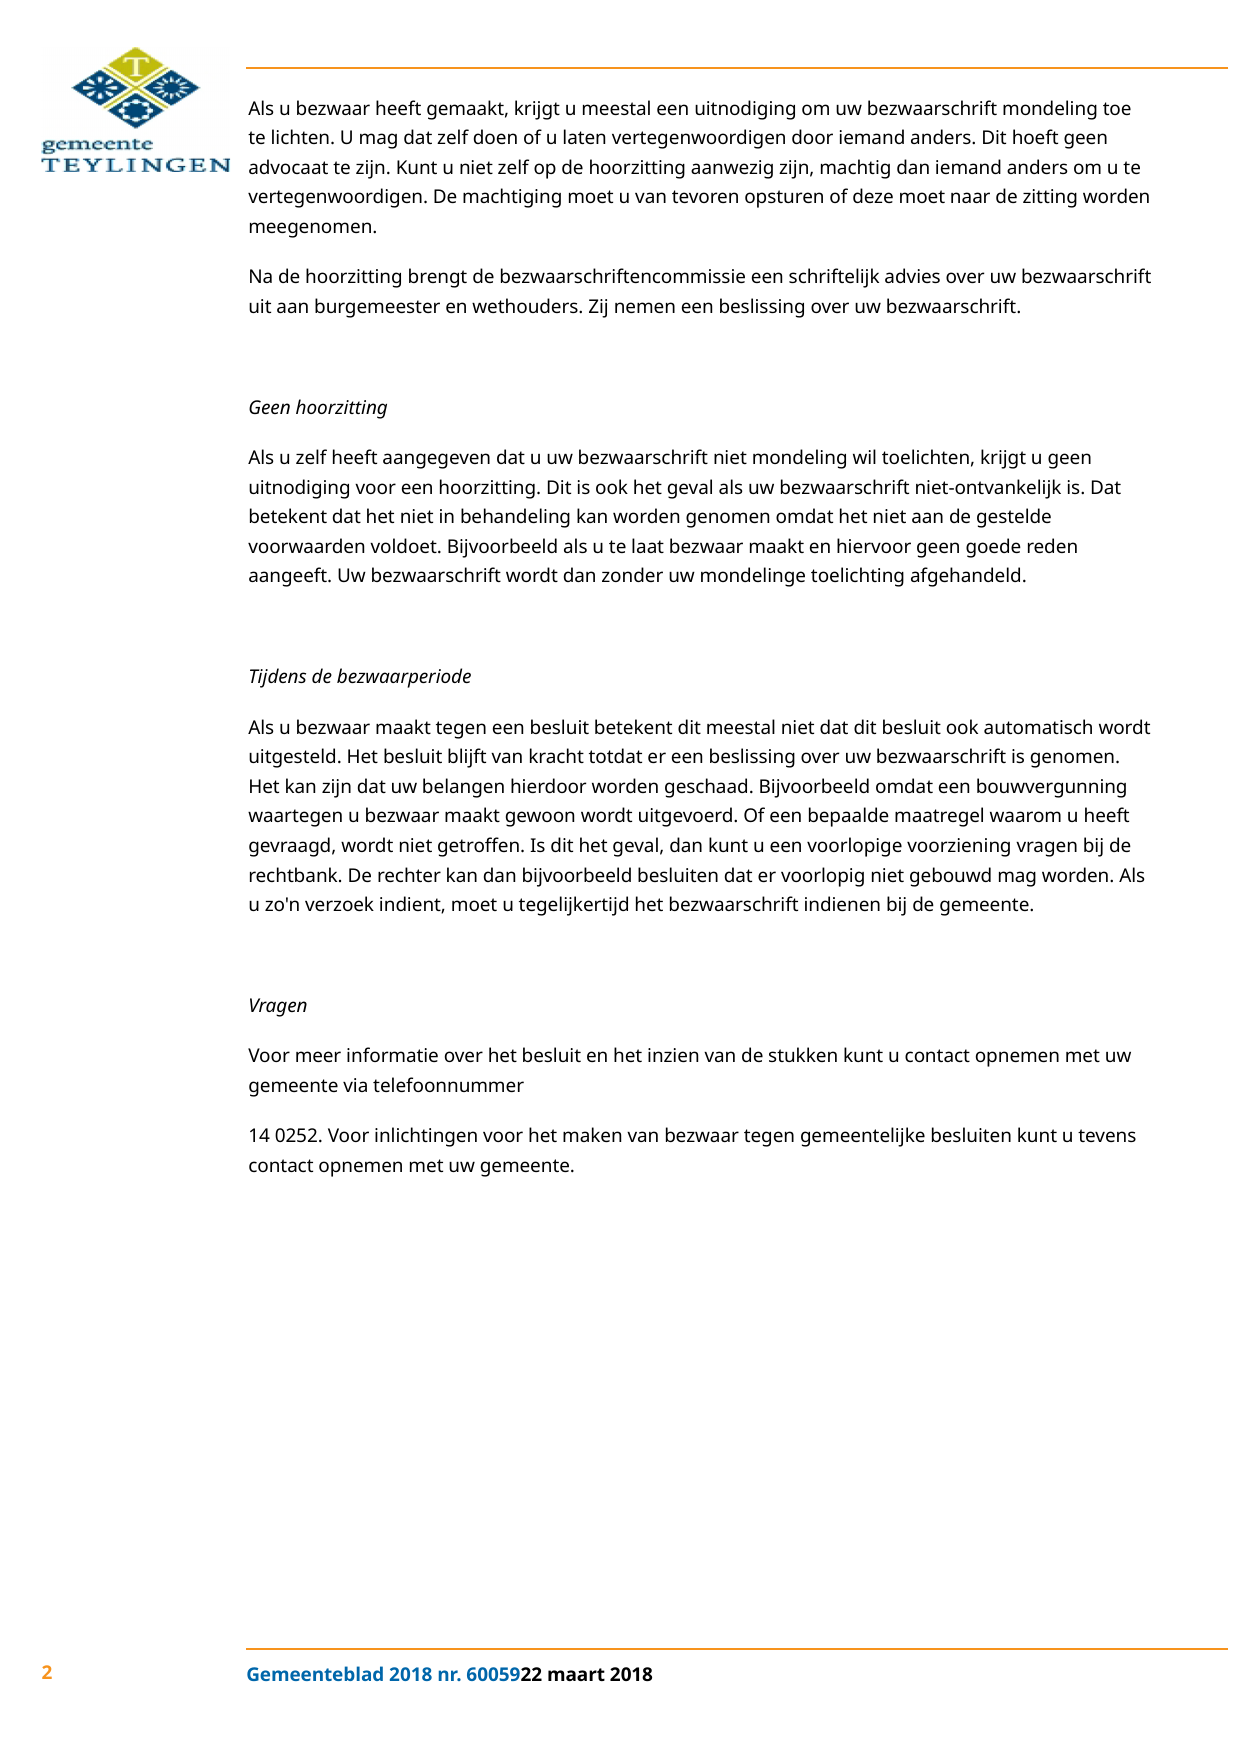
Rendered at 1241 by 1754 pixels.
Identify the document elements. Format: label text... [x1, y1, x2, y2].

picture [41, 47, 231, 172]
text Vragen [248, 992, 1152, 1018]
text Na de hoorzitting brengt de bezwaarschriftencommissie een schriftelijk advies over uw bezwaarschrift uit aan burgemeester en wethouders. Zij nemen een beslissing over uw bezwaarschrift. [248, 263, 1152, 319]
text Tijdens de bezwaarperiode [248, 663, 1152, 689]
text Voor meer informatie over het besluit en het inzien van de stukken kunt u contact opnemen met uw gemeente via telefoonnummer [248, 1043, 1152, 1098]
text Geen hoorzitting [248, 394, 1152, 420]
text Als u bezwaar heeft gemaakt, krijgt u meestal een uitnodiging om uw bezwaarschrift mondeling toe te lichten. U mag dat zelf doen of u laten vertegenwoordigen door iemand anders. Dit hoeft geen advocaat te zijn. Kunt u niet zelf op de hoorzitting aanwezig zijn, machtig dan iemand anders om u te vertegenwoordigen. De machtiging moet u van tevoren opsturen of deze moet naar de zitting worden meegenomen. [248, 95, 1152, 239]
text Als u bezwaar maakt tegen een besluit betekent dit meestal niet dat dit besluit ook automatisch wordt uitgesteld. Het besluit blijft van kracht totdat er een beslissing over uw bezwaarschrift is genomen. Het kan zijn dat uw belangen hierdoor worden geschaad. Bijvoorbeeld omdat een bouwvergunning waartegen u bezwaar maakt gewoon wordt uitgevoerd. Of een bepaalde maatregel waarom u heeft gevraagd, wordt niet getroffen. Is dit het geval, dan kunt u een voorlopige voorziening vragen bij de rechtbank. De rechter kan dan bijvoorbeeld besluiten dat er voorlopig niet gebouwd mag worden. Als u zo'n verzoek indient, moet u tegelijkertijd het bezwaarschrift indienen bij de gemeente. [248, 714, 1152, 917]
text Als u zelf heeft aangegeven dat u uw bezwaarschrift niet mondeling wil toelichten, krijgt u geen uitnodiging voor een hoorzitting. Dit is ook het geval als uw bezwaarschrift niet-ontvankelijk is. Dat betekent dat het niet in behandeling kan worden genomen omdat het niet aan de gestelde voorwaarden voldoet. Bijvoorbeeld als u te laat bezwaar maakt en hiervoor geen goede reden aangeeft. Uw bezwaarschrift wordt dan zonder uw mondelinge toelichting afgehandeld. [248, 444, 1152, 588]
text 14 0252. Voor inlichtingen voor het maken van bezwaar tegen gemeentelijke besluiten kunt u tevens contact opnemen met uw gemeente. [248, 1123, 1152, 1178]
